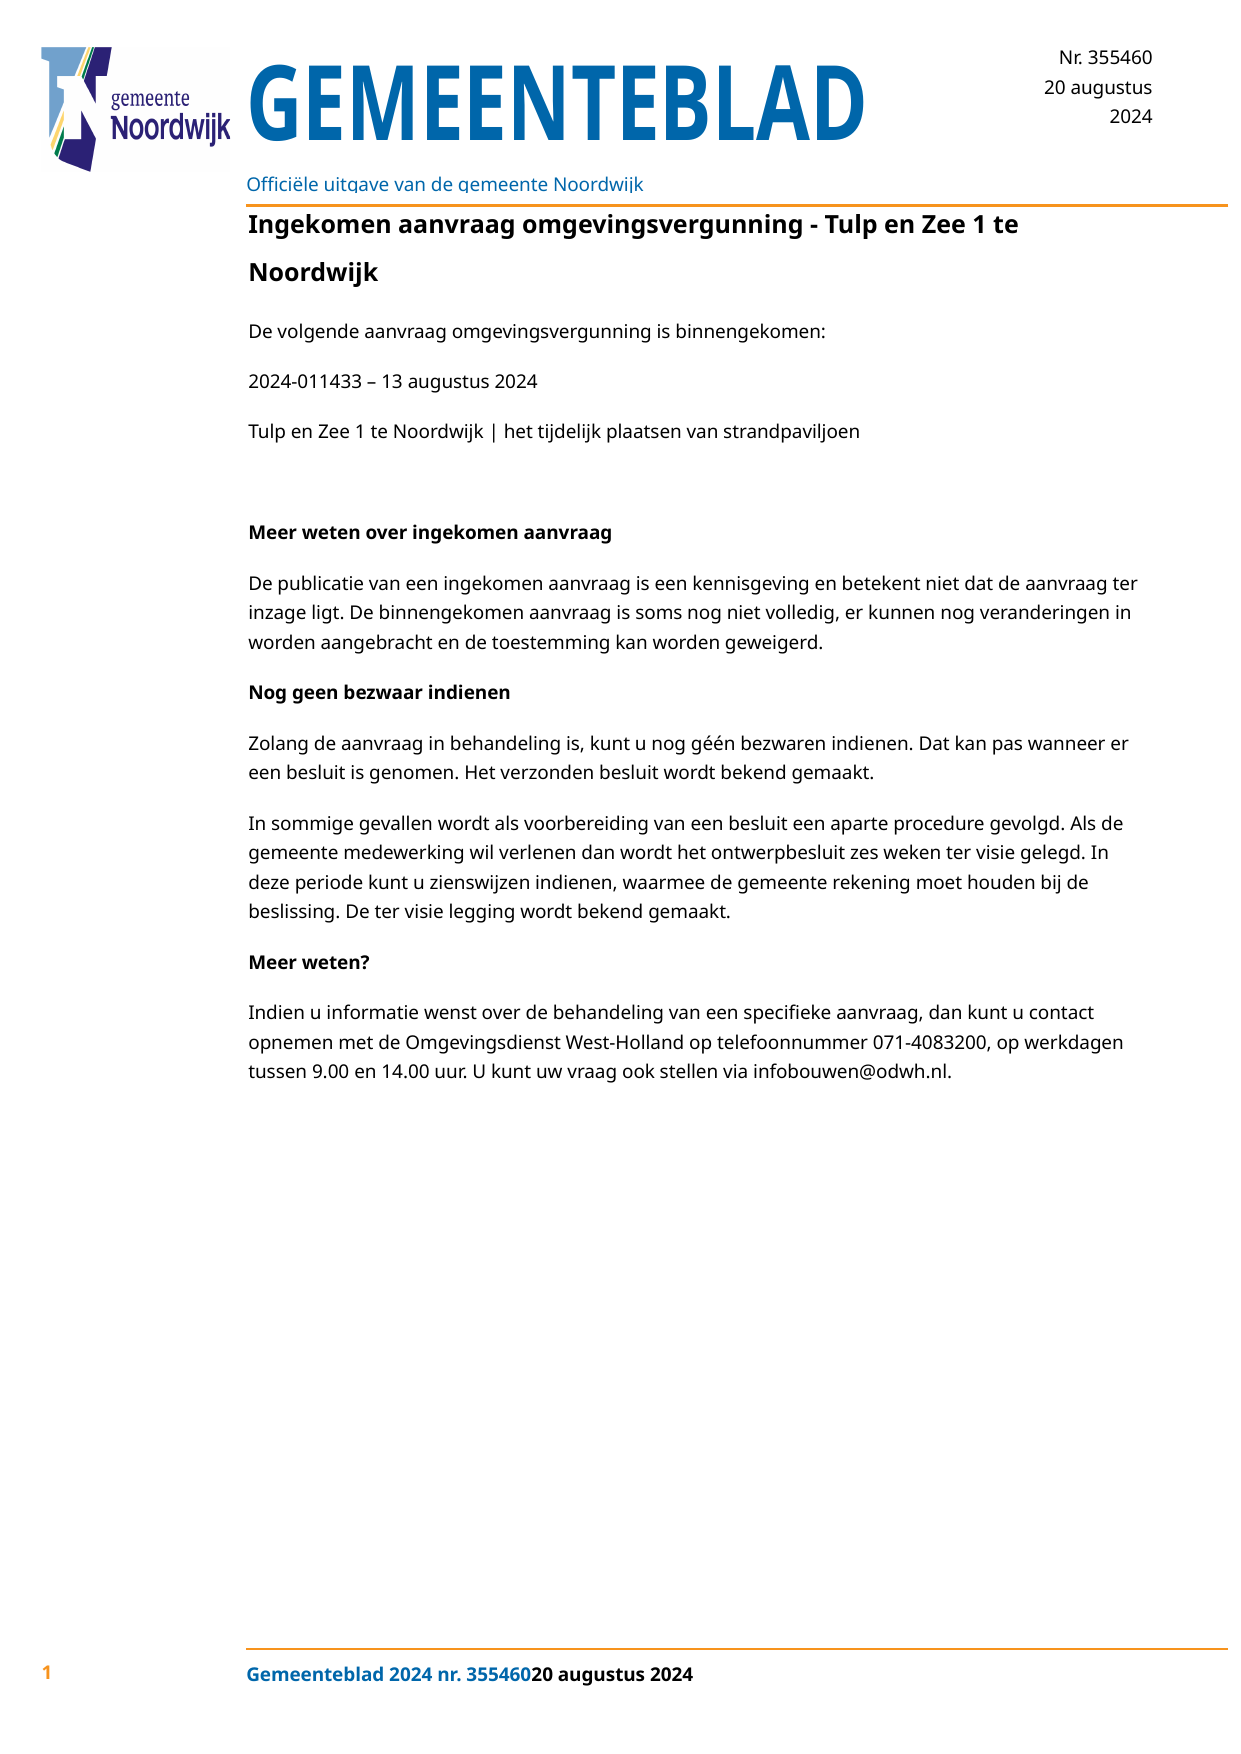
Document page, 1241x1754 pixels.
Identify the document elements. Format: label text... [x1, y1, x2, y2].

text Indien u informatie wenst over de behandeling van een specifieke aanvraag, dan kunt u contact opnemen met de Omgevingsdienst West-Holland op telefoonnummer 071-4083200, op werkdagen tussen 9.00 en 14.00 uur. U kunt uw vraag ook stellen via infobouwen@odwh.nl. [248, 999, 1152, 1084]
text Nog geen bezwaar indienen [248, 679, 1152, 705]
text Meer weten over ingekomen aanvraag [248, 519, 1152, 545]
text 2024-011433 – 13 augustus 2024 [248, 368, 1152, 394]
text De publicatie van een ingekomen aanvraag is een kennisgeving en betekent niet dat de aanvraag ter inzage ligt. De binnengekomen aanvraag is soms nog niet volledig, er kunnen nog veranderingen in worden aangebracht en de toestemming kan worden geweigerd. [248, 570, 1152, 655]
text De volgende aanvraag omgevingsvergunning is binnengekomen: [248, 318, 1152, 344]
text Zolang de aanvraag in behandeling is, kunt u nog géén bezwaren indienen. Dat kan pas wanneer er een besluit is genomen. Het verzonden besluit wordt bekend gemaakt. [248, 730, 1152, 785]
text Meer weten? [248, 949, 1152, 975]
picture [41, 47, 231, 172]
text Tulp en Zee 1 te Noordwijk | het tijdelijk plaatsen van strandpaviljoen [248, 419, 1152, 444]
text Ingekomen aanvraag omgevingsvergunning - Tulp en Zee 1 te Noordwijk [248, 207, 1152, 288]
text In sommige gevallen wordt als voorbereiding van een besluit een aparte procedure gevolgd. Als de gemeente medewerking wil verlenen dan wordt het ontwerpbesluit zes weken ter visie gelegd. In deze periode kunt u zienswijzen indienen, waarmee de gemeente rekening moet houden bij de beslissing. De ter visie legging wordt bekend gemaakt. [248, 810, 1152, 924]
